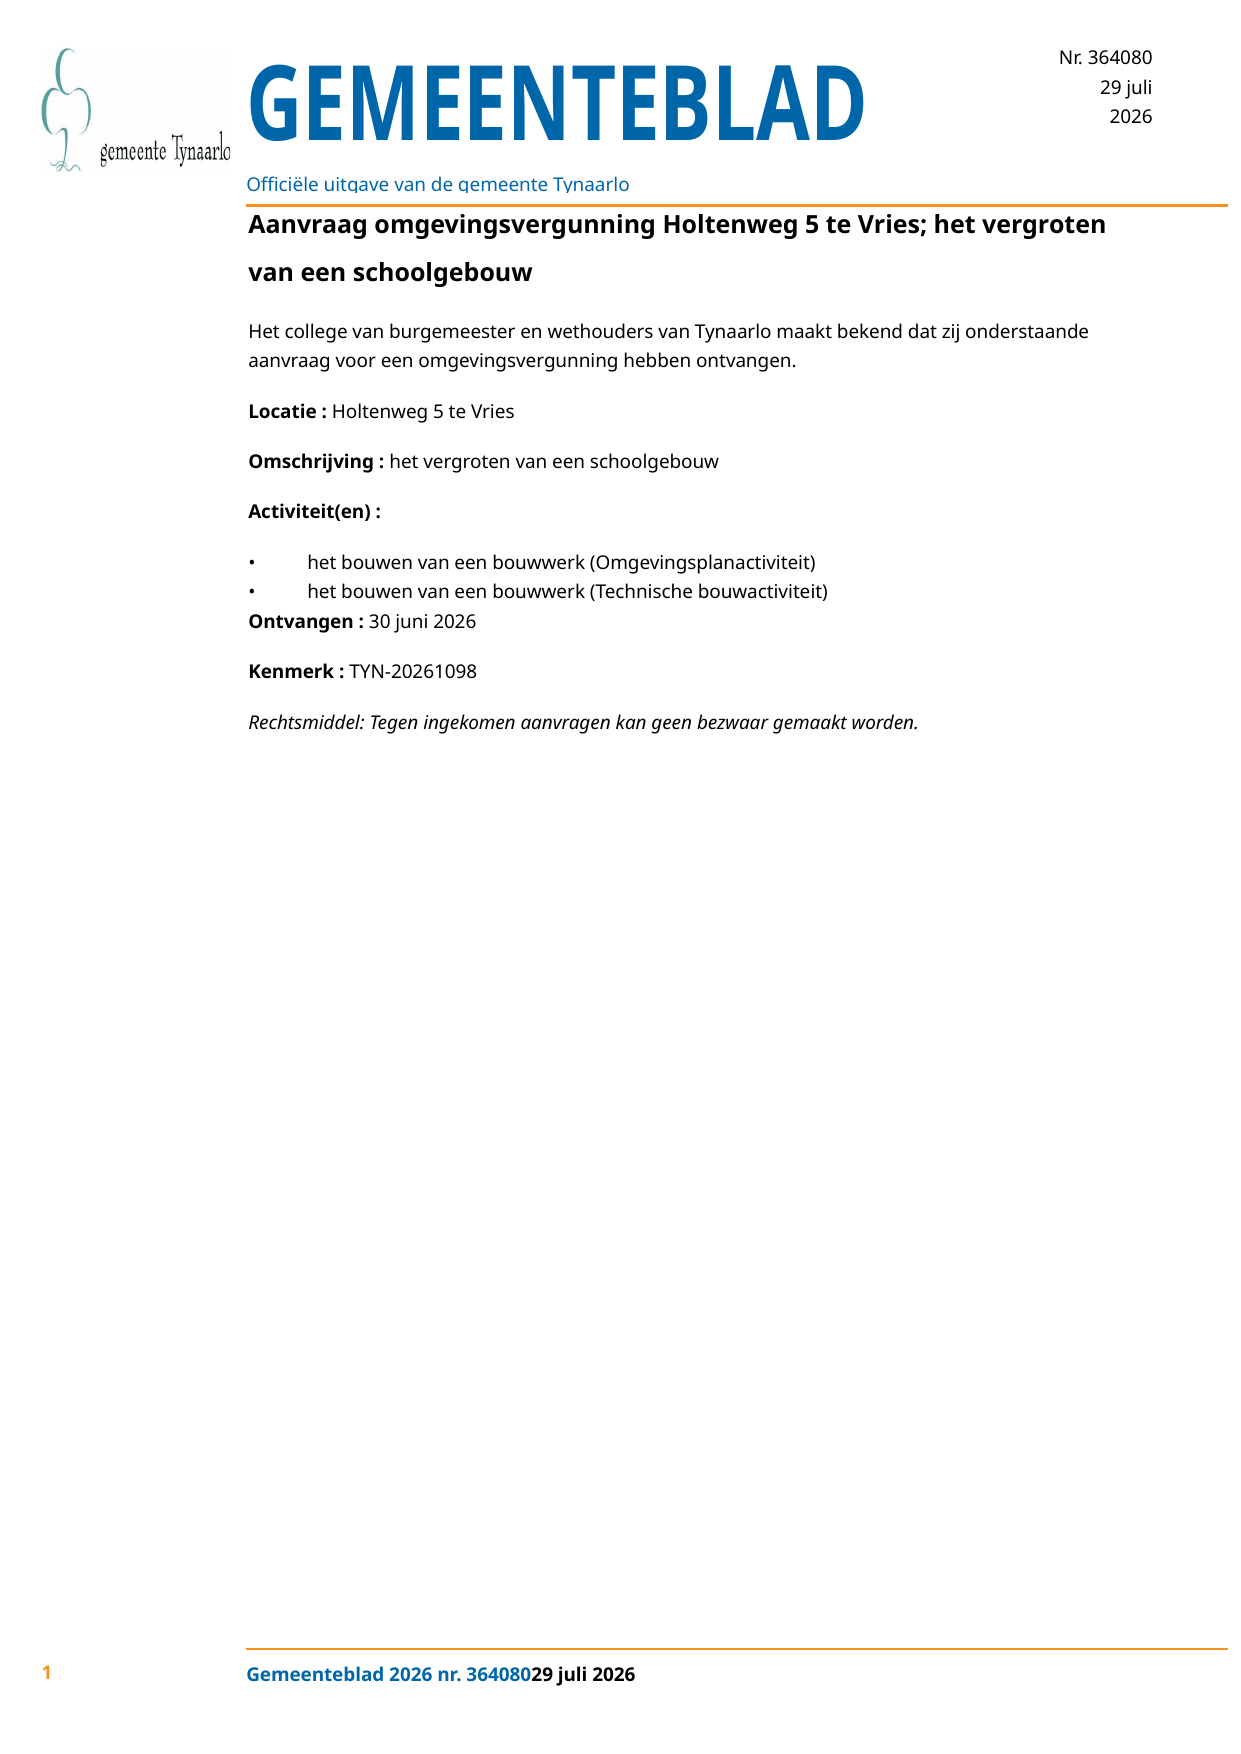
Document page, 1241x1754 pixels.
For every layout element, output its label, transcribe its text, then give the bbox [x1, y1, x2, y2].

text Aanvraag omgevingsvergunning Holtenweg 5 te Vries; het vergroten van een schoolgebouw [248, 207, 1152, 288]
text Activiteit(en) : [248, 499, 1152, 524]
text Omschrijving : het vergroten van een schoolgebouw [248, 448, 1152, 474]
list het bouwen van een bouwwerk (Technische bouwactiviteit) [248, 579, 1152, 604]
text Kenmerk : TYN-20261098 [248, 659, 1152, 684]
text Ontvangen : 30 juni 2026 [248, 608, 1152, 634]
picture [41, 47, 231, 172]
text Het college van burgemeester en wethouders van Tynaarlo maakt bekend dat zij onderstaande aanvraag voor een omgevingsvergunning hebben ontvangen. [248, 318, 1152, 373]
list het bouwen van een bouwwerk (Omgevingsplanactiviteit) [248, 549, 1152, 575]
text Rechtsmiddel: Tegen ingekomen aanvragen kan geen bezwaar gemaakt worden. [248, 709, 1152, 735]
text Locatie : Holtenweg 5 te Vries [248, 398, 1152, 424]
